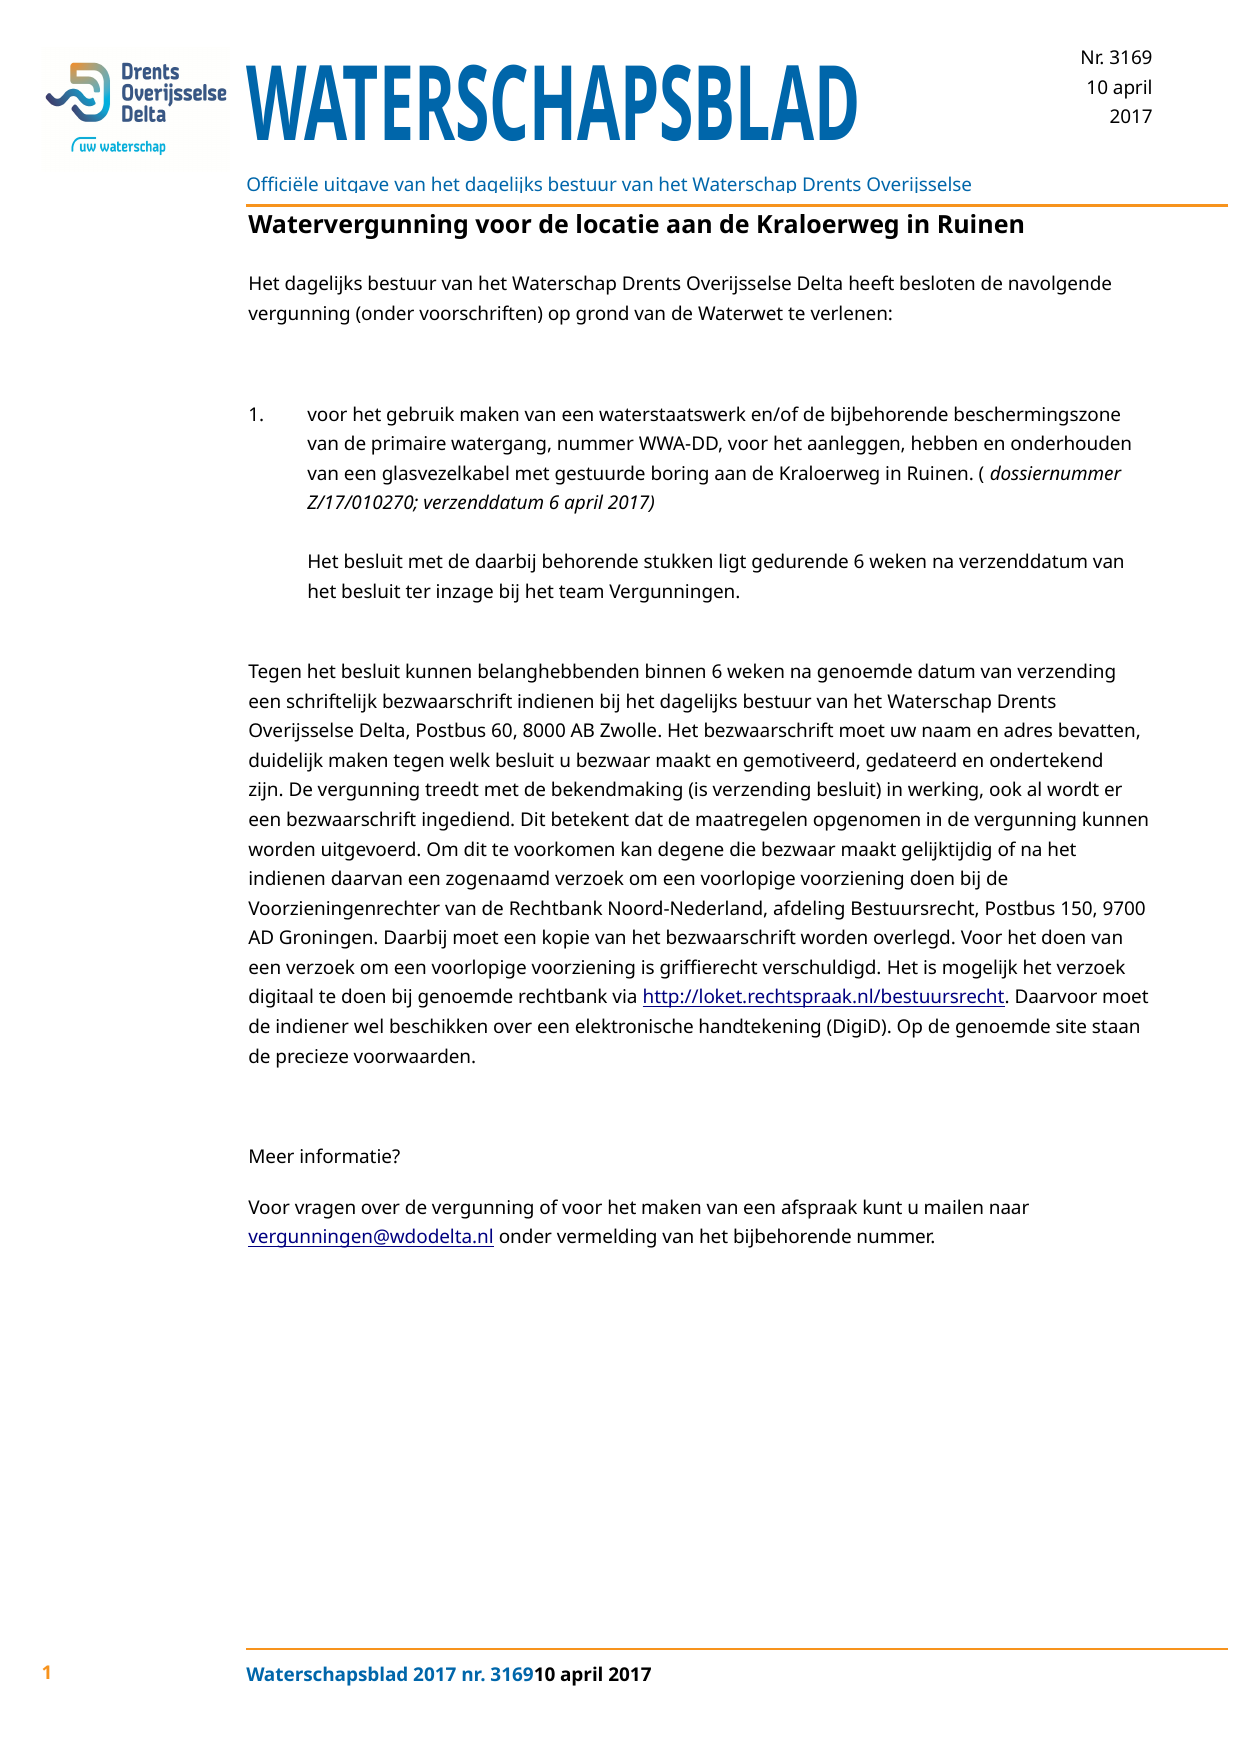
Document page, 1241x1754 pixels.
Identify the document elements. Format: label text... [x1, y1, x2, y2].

picture [41, 47, 231, 172]
text Het dagelijks bestuur van het Waterschap Drents Overijsselse Delta heeft besloten de navolgende vergunning (onder voorschriften) op grond van de Waterwet te verlenen: [248, 270, 1152, 326]
text Meer informatie? [248, 1144, 1152, 1169]
text Tegen het besluit kunnen belanghebbenden binnen 6 weken na genoemde datum van verzending een schriftelijk bezwaarschrift indienen bij het dagelijks bestuur van het Waterschap Drents Overijsselse Delta, Postbus 60, 8000 AB Zwolle. Het bezwaarschrift moet uw naam en adres bevatten, duidelijk maken tegen welk besluit u bezwaar maakt en gemotiveerd, gedateerd en ondertekend zijn. De vergunning treedt met de bekendmaking (is verzending besluit) in werking, ook al wordt er een bezwaarschrift ingediend. Dit betekent dat de maatregelen opgenomen in de vergunning kunnen worden uitgevoerd. Om dit te voorkomen kan degene die bezwaar maakt gelijktijdig of na het indienen daarvan een zogenaamd verzoek om een voorlopige voorziening doen bij de Voorzieningenrechter van de Rechtbank Noord-Nederland, afdeling Bestuursrecht, Postbus 150, 9700 AD Groningen. Daarbij moet een kopie van het bezwaarschrift worden overlegd. Voor het doen van een verzoek om een voorlopige voorziening is griffierecht verschuldigd. Het is mogelijk het verzoek digitaal te doen bij genoemde rechtbank via http://loket.rechtspraak.nl/bestuursrecht. Daarvoor moet de indiener wel beschikken over een elektronische handtekening (DigiD). Op de genoemde site staan de precieze voorwaarden. [248, 658, 1152, 1068]
text Watervergunning voor de locatie aan de Kraloerweg in Ruinen [248, 207, 1152, 241]
text Voor vragen over de vergunning of voor het maken van een afspraak kunt u mailen naar vergunningen@wdodelta.nl onder vermelding van het bijbehorende nummer. [248, 1194, 1152, 1249]
list voor het gebruik maken van een waterstaatswerk en/of de bijbehorende beschermingszone van de primaire watergang, nummer WWA-DD, voor het aanleggen, hebben en onderhouden van een glasvezelkabel met gestuurde boring aan de Kraloerweg in Ruinen. ( dossiernummer Z/17/010270; verzenddatum 6 april 2017) [248, 401, 1152, 515]
list Het besluit met de daarbij behorende stukken ligt gedurende 6 weken na verzenddatum van het besluit ter inzage bij het team Vergunningen. [248, 549, 1152, 604]
